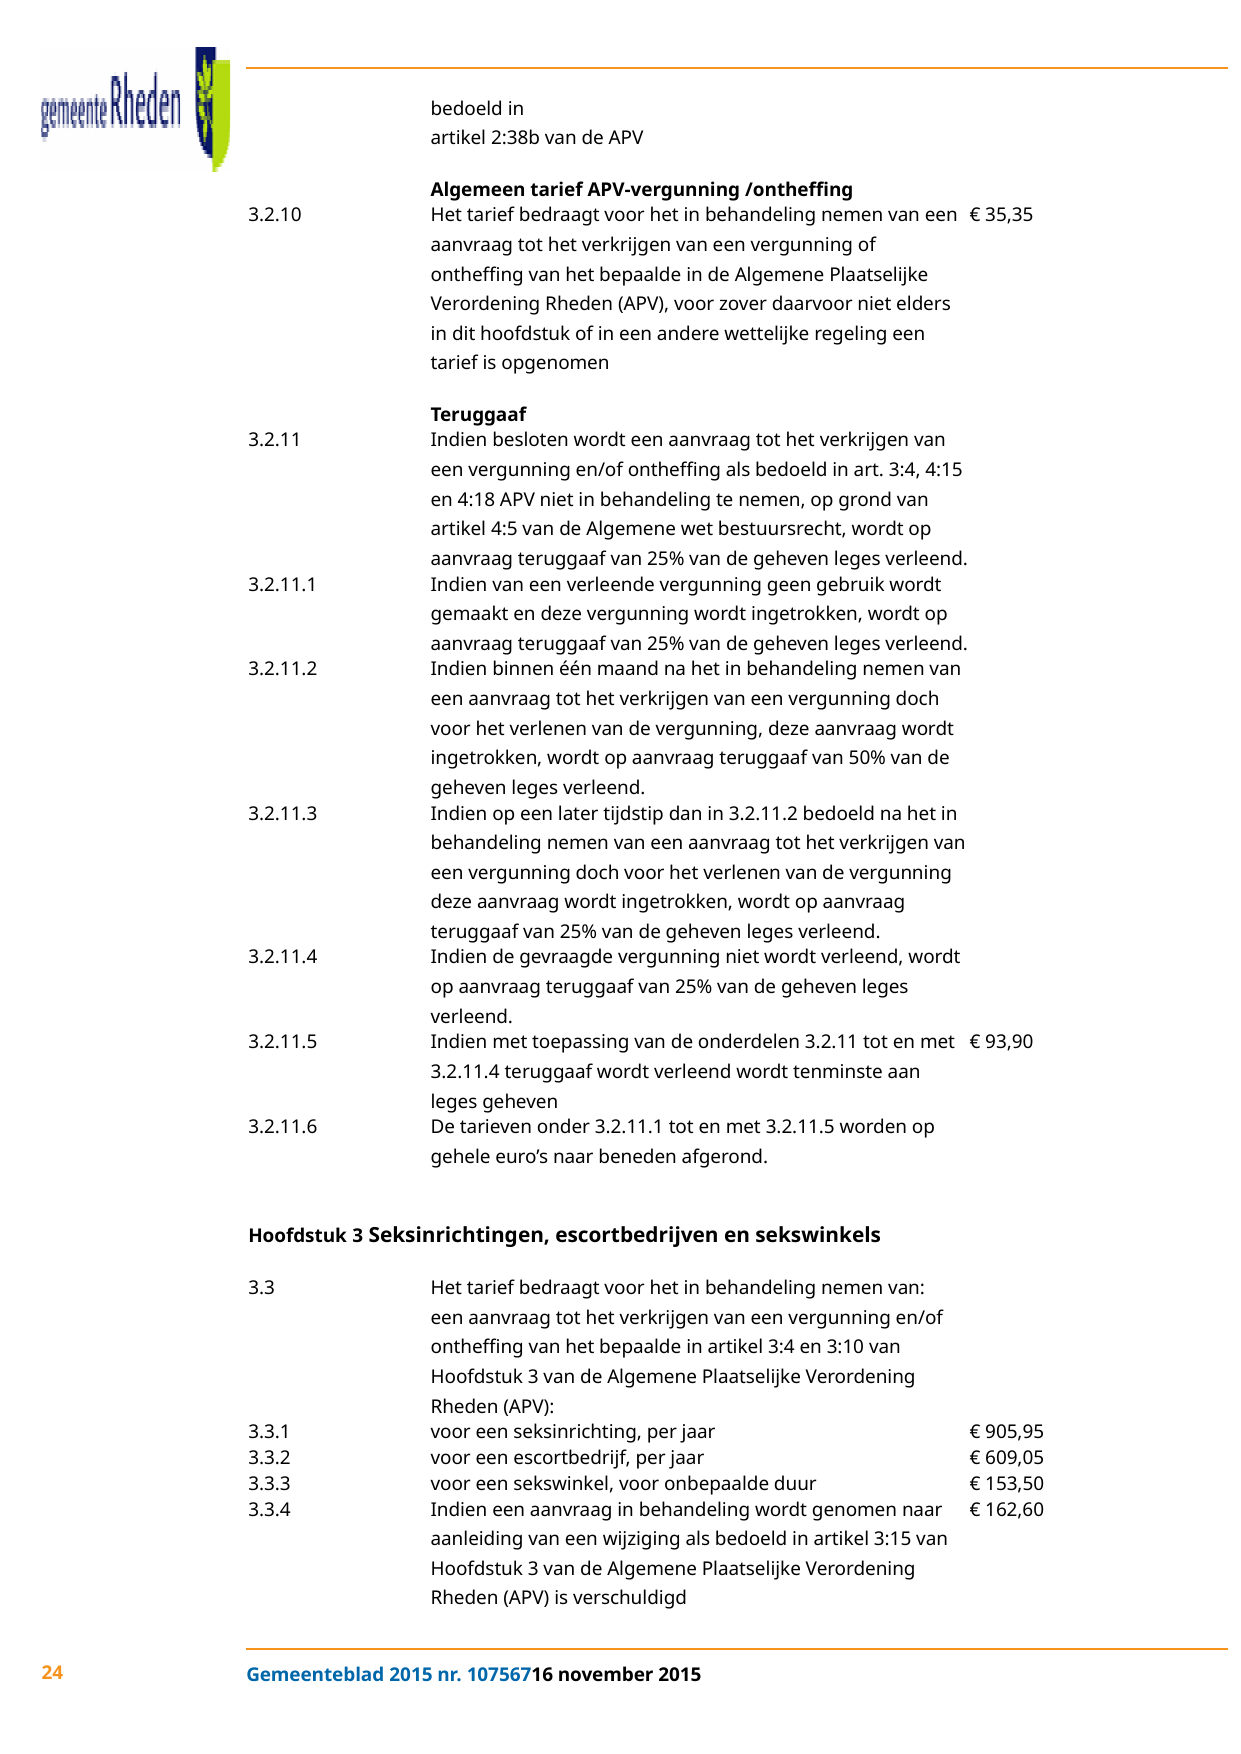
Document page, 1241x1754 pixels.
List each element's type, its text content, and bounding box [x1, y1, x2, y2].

table_cell Indien binnen één maand na het in behandeling nemen van een aanvraag tot het verkrijgen van een vergunning doch voor het verlenen van de vergunning, deze aanvraag wordt ingetrokken, wordt op aanvraag teruggaaf van 50% van de geheven leges verleend. [430, 656, 969, 800]
table_cell [248, 401, 430, 427]
table_cell [969, 800, 1152, 944]
table_cell voor een seksinrichting, per jaar [430, 1419, 969, 1444]
table_cell Indien de gevraagde vergunning niet wordt verleend, wordt op aanvraag teruggaaf van 25% van de geheven leges verleend. [430, 944, 969, 1029]
table_cell € 609,05 [969, 1444, 1152, 1470]
table_cell [430, 150, 969, 176]
table_cell € 905,95 [969, 1419, 1152, 1444]
table_cell € 162,60 [969, 1496, 1152, 1610]
table_cell € 35,35 [969, 202, 1152, 375]
table_cell € 93,90 [969, 1029, 1152, 1113]
table_cell [969, 1114, 1152, 1169]
table_cell [969, 375, 1152, 401]
table_cell 3.2.11.1 [248, 571, 430, 656]
table_cell 3.2.10 [248, 202, 430, 375]
table_cell [248, 95, 430, 150]
table_cell Het tarief bedraagt voor het in behandeling nemen van een aanvraag tot het verkrijgen van een vergunning of ontheffing van het bepaalde in de Algemene Plaatselijke Verordening Rheden (APV), voor zover daarvoor niet elders in dit hoofdstuk of in een andere wettelijke regeling een tarief is opgenomen [430, 202, 969, 375]
table_cell € 153,50 [969, 1470, 1152, 1496]
table_cell [969, 150, 1152, 176]
picture [41, 47, 231, 172]
table_cell [969, 401, 1152, 427]
table_cell voor een escortbedrijf, per jaar [430, 1444, 969, 1470]
table_cell 3.2.11 [248, 427, 430, 571]
table_cell [969, 427, 1152, 571]
table_cell [248, 176, 430, 202]
table_cell Indien besloten wordt een aanvraag tot het verkrijgen van een vergunning en/of ontheffing als bedoeld in art. 3:4, 4:15 en 4:18 APV niet in behandeling te nemen, op grond van artikel 4:5 van de Algemene wet bestuursrecht, wordt op aanvraag teruggaaf van 25% van de geheven leges verleend. [430, 427, 969, 571]
table_cell 3.2.11.2 [248, 656, 430, 800]
table_cell voor een sekswinkel, voor onbepaalde duur [430, 1470, 969, 1496]
table_cell [969, 944, 1152, 1029]
table_cell De tarieven onder 3.2.11.1 tot en met 3.2.11.5 worden op gehele euro’s naar beneden afgerond. [430, 1114, 969, 1169]
table_cell 3.3.2 [248, 1444, 430, 1470]
table_cell 3.3.4 [248, 1496, 430, 1610]
table_cell [248, 150, 430, 176]
table_cell 3.2.11.4 [248, 944, 430, 1029]
table_cell [969, 176, 1152, 202]
table_cell [248, 375, 430, 401]
table_cell 3.3.1 [248, 1419, 430, 1444]
table_cell Indien op een later tijdstip dan in 3.2.11.2 bedoeld na het in behandeling nemen van een aanvraag tot het verkrijgen van een vergunning doch voor het verlenen van de vergunning deze aanvraag wordt ingetrokken, wordt op aanvraag teruggaaf van 25% van de geheven leges verleend. [430, 800, 969, 944]
table_cell bedoeld in artikel 2:38b van de APV [430, 95, 969, 150]
table_header 3.3 [248, 1275, 430, 1418]
table_cell [430, 375, 969, 401]
table_cell 3.3.3 [248, 1470, 430, 1496]
table_cell [969, 656, 1152, 800]
table_cell [969, 571, 1152, 656]
table_cell 3.2.11.6 [248, 1114, 430, 1169]
table_cell Teruggaaf [430, 401, 969, 427]
table_header [969, 1275, 1152, 1418]
table_cell 3.2.11.3 [248, 800, 430, 944]
table_cell Indien een aanvraag in behandeling wordt genomen naar aanleiding van een wijziging als bedoeld in artikel 3:15 van Hoofdstuk 3 van de Algemene Plaatselijke Verordening Rheden (APV) is verschuldigd [430, 1496, 969, 1610]
table_header Het tarief bedraagt voor het in behandeling nemen van: een aanvraag tot het verkrijgen van een vergunning en/of ontheffing van het bepaalde in artikel 3:4 en 3:10 van Hoofdstuk 3 van de Algemene Plaatselijke Verordening Rheden (APV): [430, 1275, 969, 1418]
table_cell Algemeen tarief APV-vergunning /ontheffing [430, 176, 969, 202]
text Hoofdstuk 3 Seksinrichtingen, escortbedrijven en sekswinkels [248, 1220, 1152, 1249]
table_cell Indien van een verleende vergunning geen gebruik wordt gemaakt en deze vergunning wordt ingetrokken, wordt op aanvraag teruggaaf van 25% van de geheven leges verleend. [430, 571, 969, 656]
table_cell [969, 95, 1152, 150]
table_cell 3.2.11.5 [248, 1029, 430, 1113]
table_cell Indien met toepassing van de onderdelen 3.2.11 tot en met 3.2.11.4 teruggaaf wordt verleend wordt tenminste aan leges geheven [430, 1029, 969, 1113]
